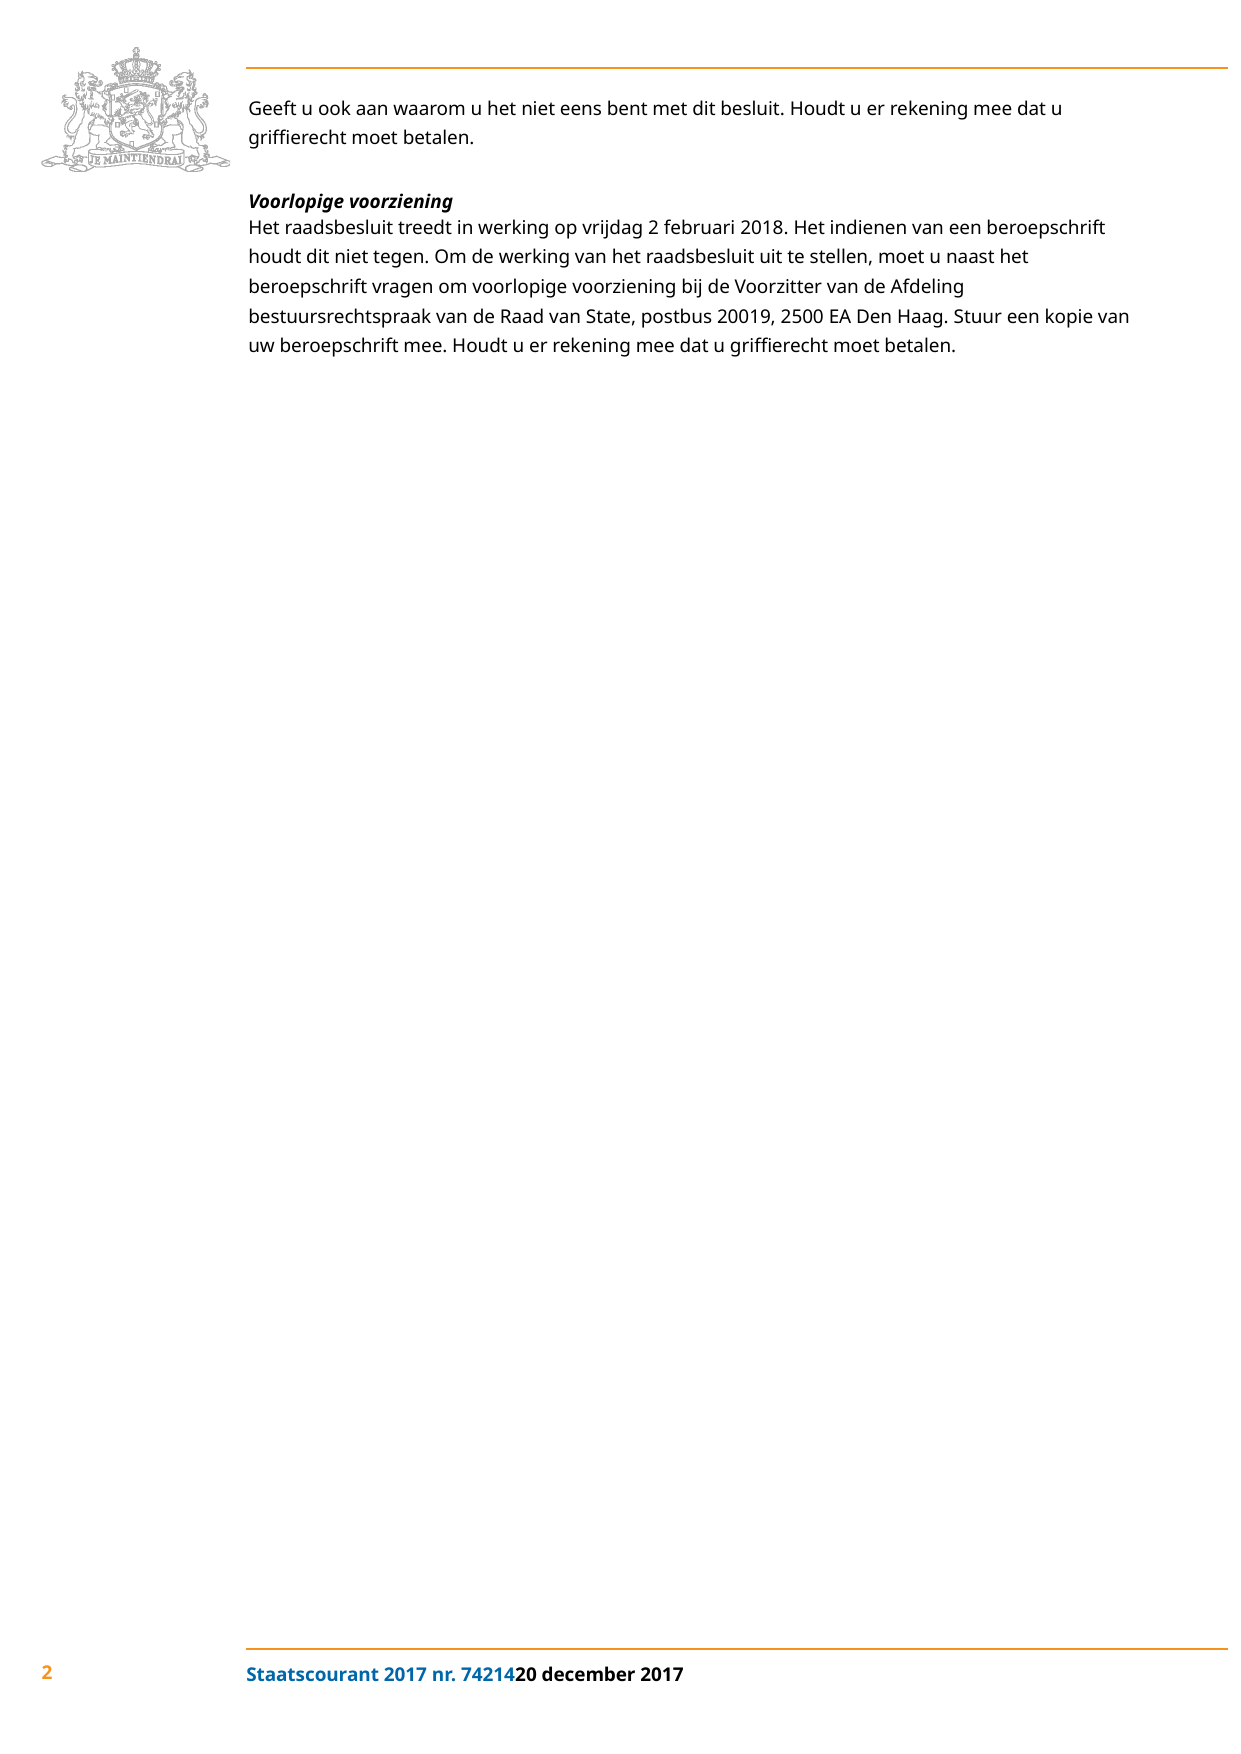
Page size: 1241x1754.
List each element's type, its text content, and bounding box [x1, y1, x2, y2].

picture [41, 47, 231, 172]
text Voorlopige voorziening [248, 188, 1152, 214]
text Geeft u ook aan waarom u het niet eens bent met dit besluit. Houdt u er rekening mee dat u griffierecht moet betalen. [248, 95, 1152, 150]
text Het raadsbesluit treedt in werking op vrijdag 2 februari 2018. Het indienen van een beroepschrift houdt dit niet tegen. Om de werking van het raadsbesluit uit te stellen, moet u naast het beroepschrift vragen om voorlopige voorziening bij de Voorzitter van de Afdeling bestuursrechtspraak van de Raad van State, postbus 20019, 2500 EA Den Haag. Stuur een kopie van uw beroepschrift mee. Houdt u er rekening mee dat u griffierecht moet betalen. [248, 214, 1152, 358]
